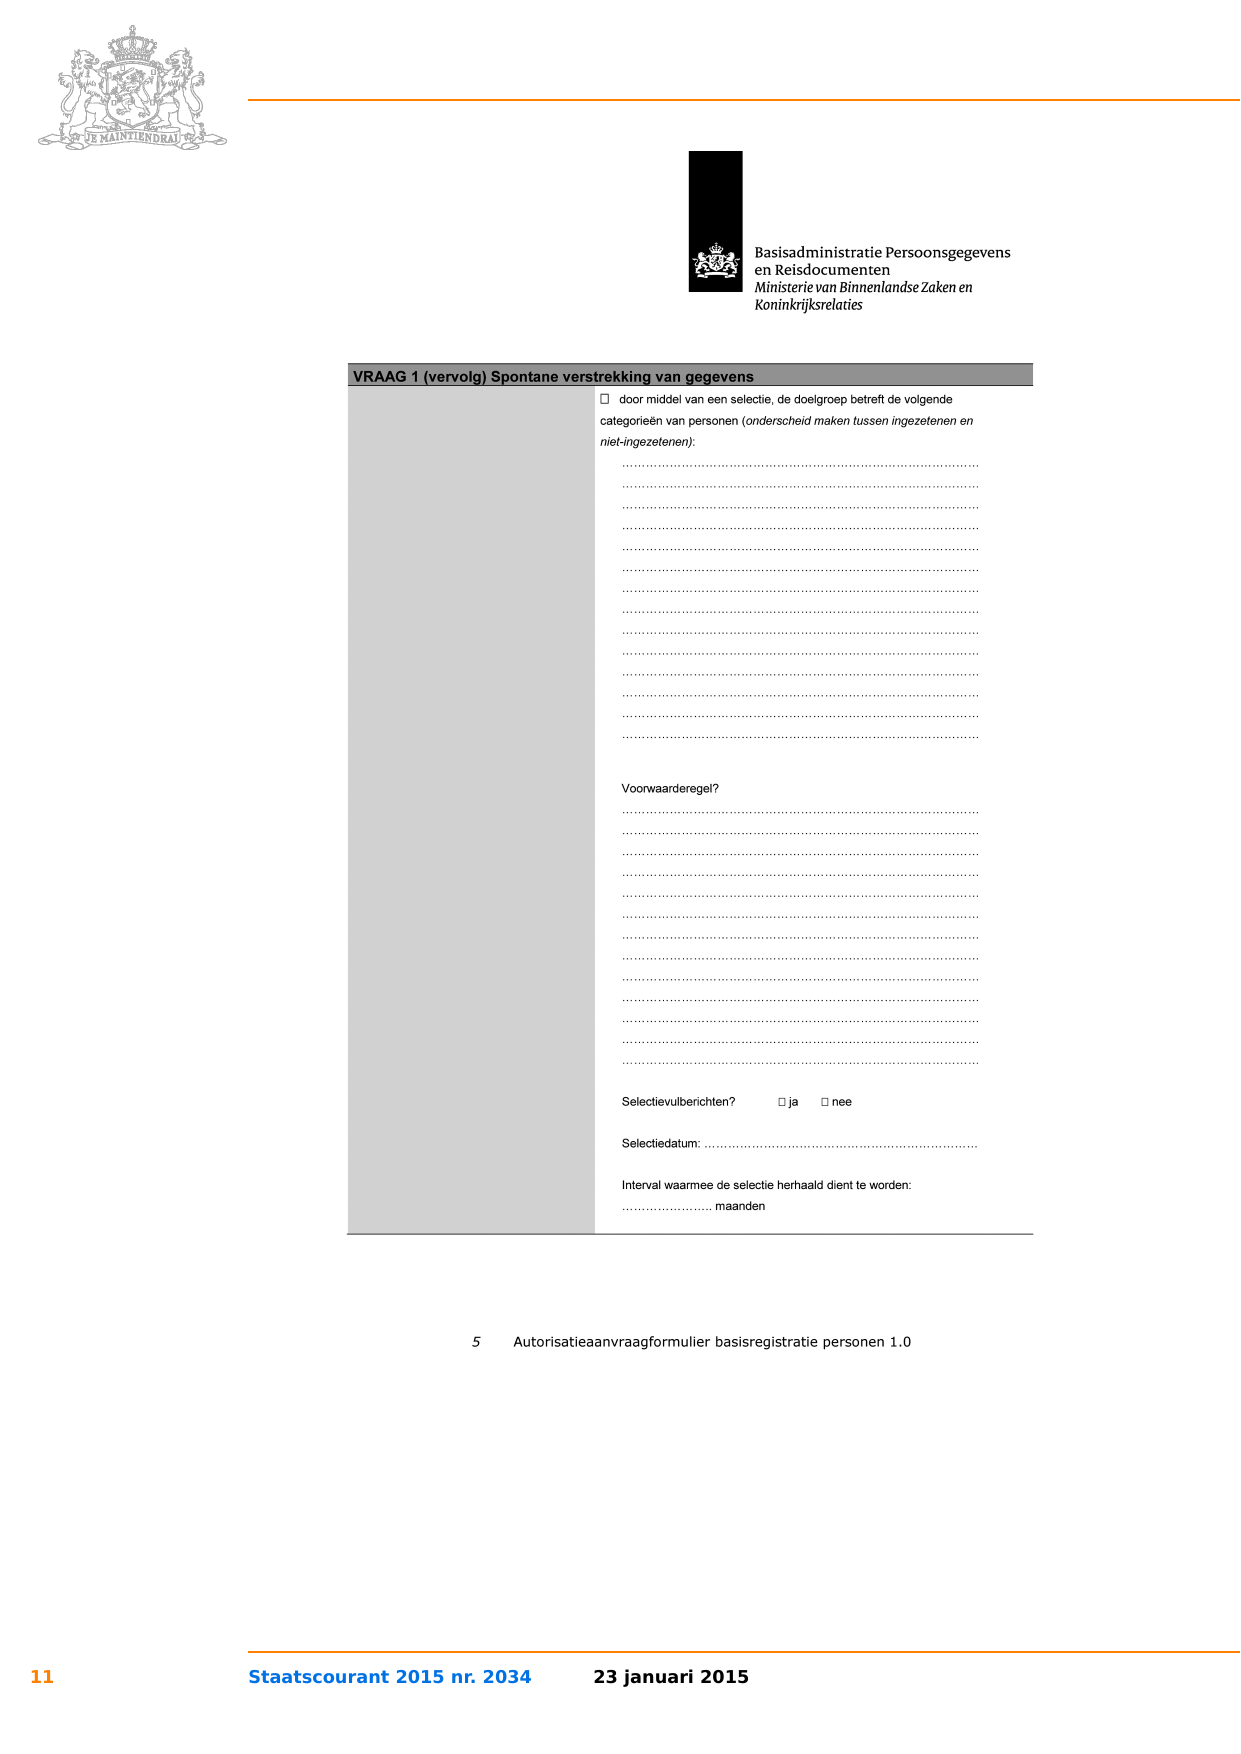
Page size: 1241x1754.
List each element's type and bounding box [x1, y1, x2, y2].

picture [38, 25, 227, 150]
picture [248, 151, 1134, 1404]
